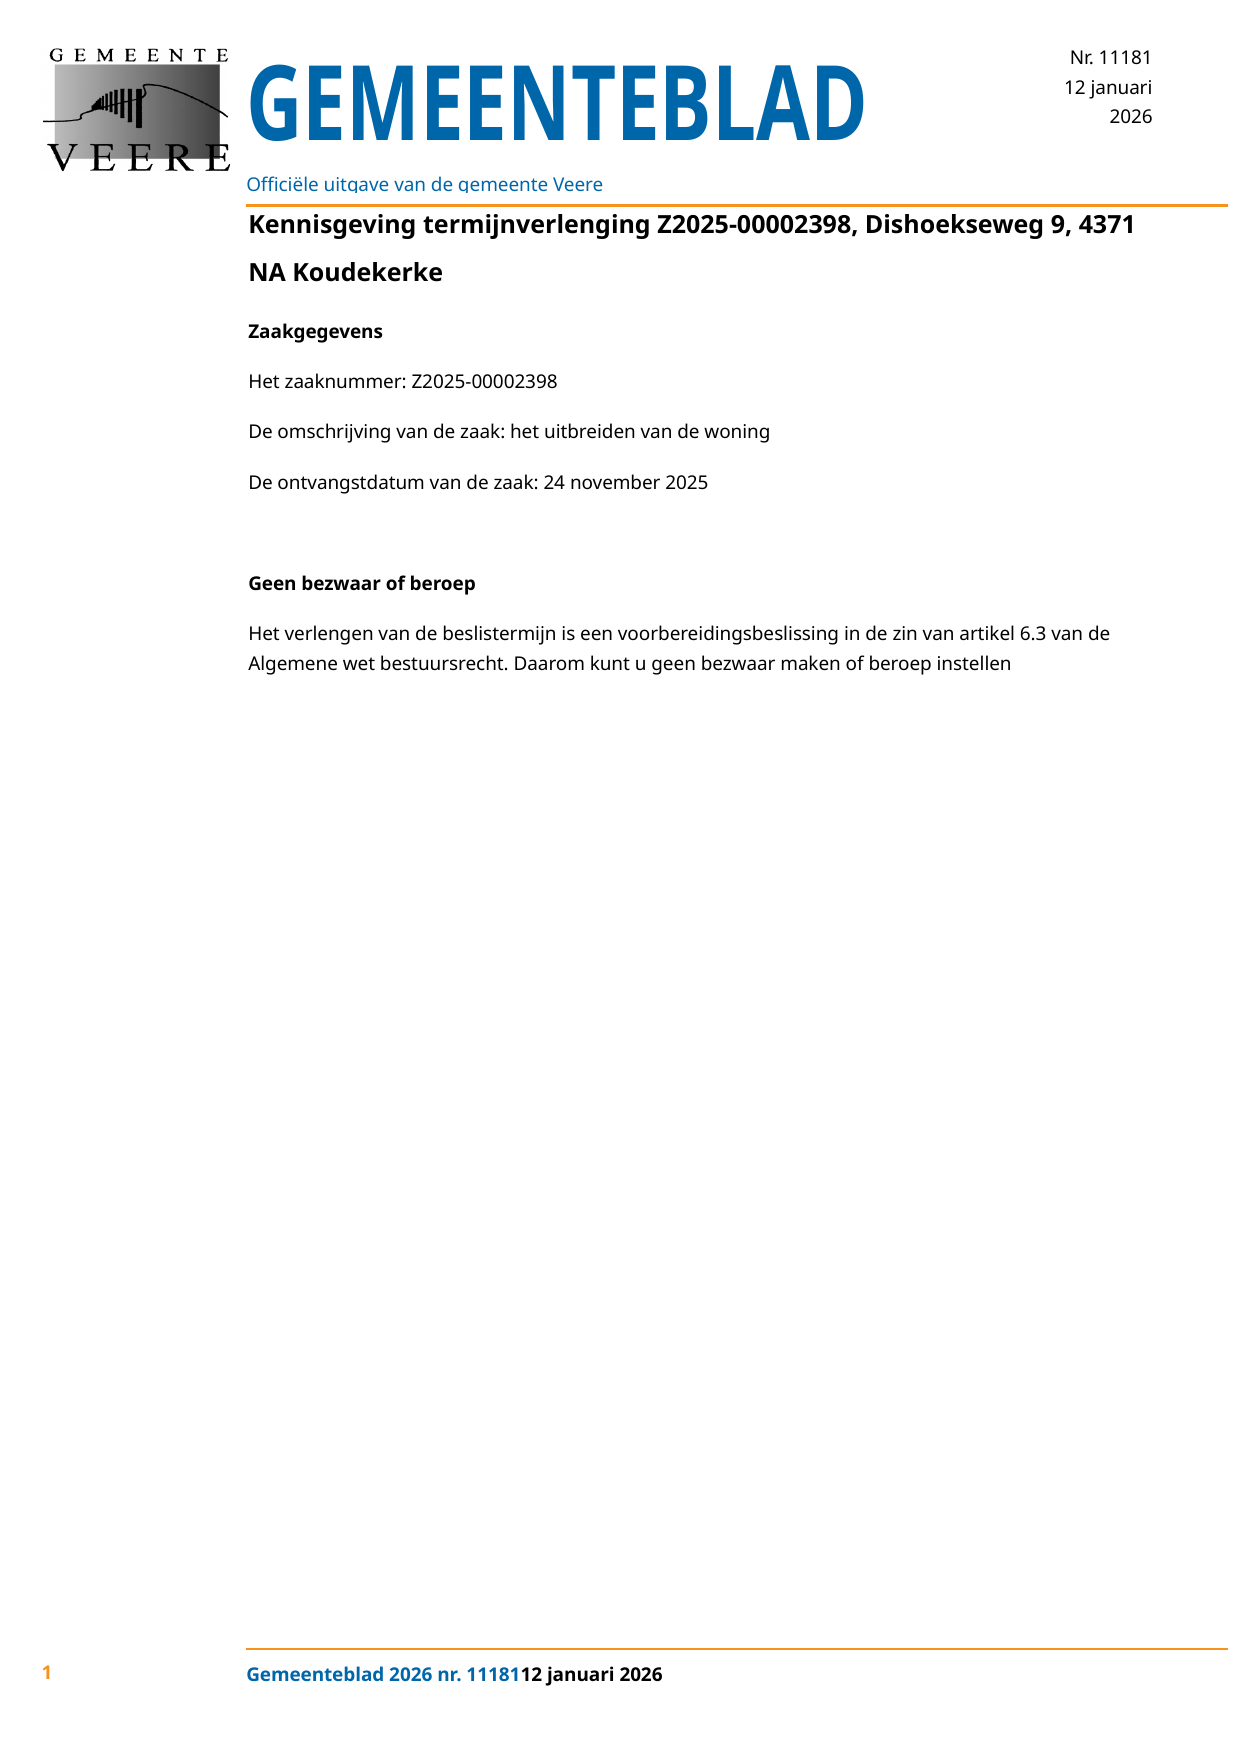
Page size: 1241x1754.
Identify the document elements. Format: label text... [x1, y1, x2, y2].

text Zaakgegevens [248, 318, 1152, 344]
text Het zaaknummer: Z2025-00002398 [248, 368, 1152, 394]
text Geen bezwaar of beroep [248, 570, 1152, 596]
text De omschrijving van de zaak: het uitbreiden van de woning [248, 419, 1152, 444]
text Het verlengen van de beslistermijn is een voorbereidingsbeslissing in de zin van artikel 6.3 van de Algemene wet bestuursrecht. Daarom kunt u geen bezwaar maken of beroep instellen [248, 620, 1152, 676]
text De ontvangstdatum van de zaak: 24 november 2025 [248, 469, 1152, 495]
text Kennisgeving termijnverlenging Z2025-00002398, Dishoekseweg 9, 4371 NA Koudekerke [248, 207, 1152, 288]
picture [41, 47, 231, 172]
